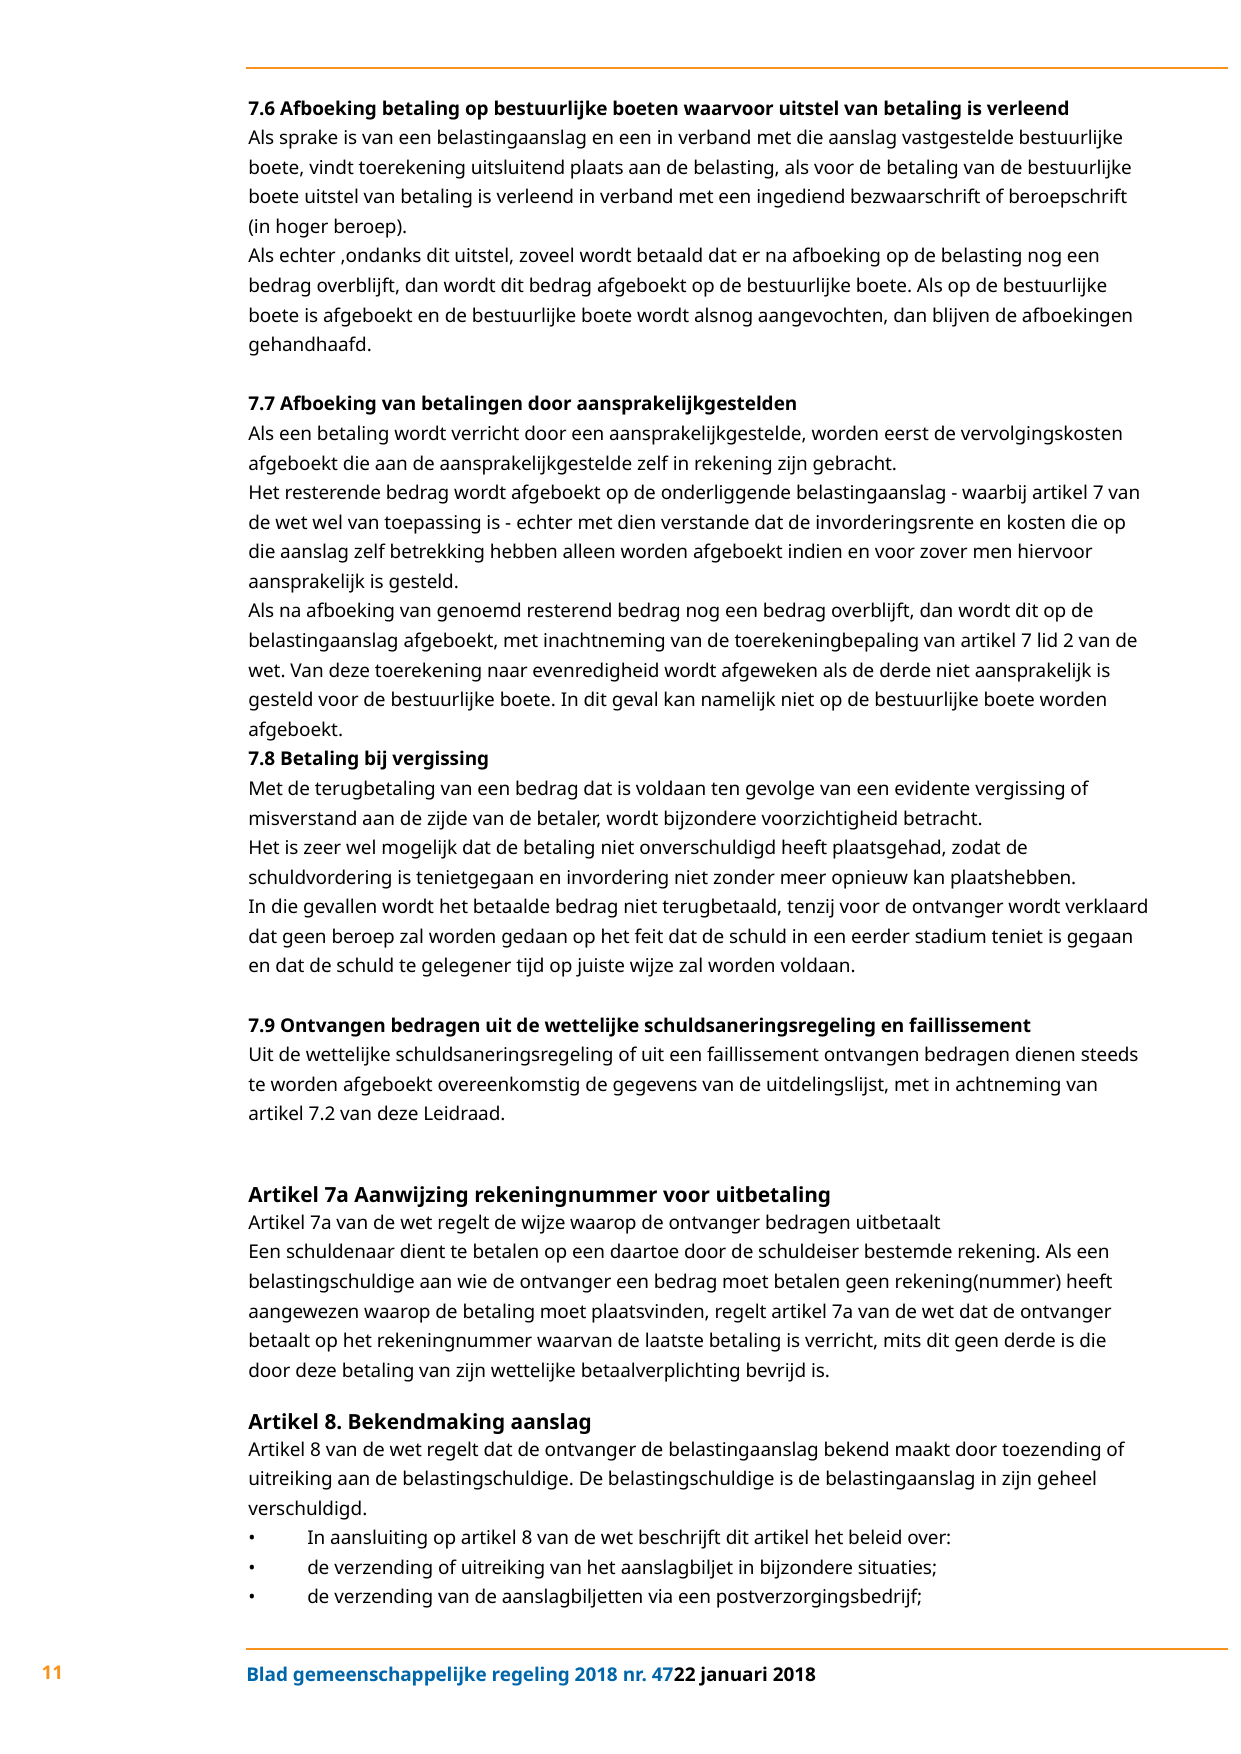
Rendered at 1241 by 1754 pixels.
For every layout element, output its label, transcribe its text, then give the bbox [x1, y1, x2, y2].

text 7.7 Afboeking van betalingen door aansprakelijkgestelden [248, 391, 1152, 416]
text Het resterende bedrag wordt afgeboekt op de onderliggende belastingaanslag - waarbij artikel 7 van de wet wel van toepassing is - echter met dien verstande dat de invorderingsrente en kosten die op die aanslag zelf betrekking hebben alleen worden afgeboekt indien en voor zover men hiervoor aansprakelijk is gesteld. [248, 479, 1152, 594]
text Artikel 7a van de wet regelt de wijze waarop de ontvanger bedragen uitbetaalt [248, 1209, 1152, 1235]
text Als sprake is van een belastingaanslag en een in verband met die aanslag vastgestelde bestuurlijke boete, vindt toerekening uitsluitend plaats aan de belasting, als voor de betaling van de bestuurlijke boete uitstel van betaling is verleend in verband met een ingediend bezwaarschrift of beroepschrift (in hoger beroep). [248, 124, 1152, 239]
text Artikel 7a Aanwijzing rekeningnummer voor uitbetaling [248, 1181, 1152, 1209]
list In aansluiting op artikel 8 van de wet beschrijft dit artikel het beleid over: [248, 1524, 1152, 1550]
text Uit de wettelijke schuldsaneringsregeling of uit een faillissement ontvangen bedragen dienen steeds te worden afgeboekt overeenkomstig de gegevens van de uitdelingslijst, met in achtneming van artikel 7.2 van deze Leidraad. [248, 1041, 1152, 1126]
text Als na afboeking van genoemd resterend bedrag nog een bedrag overblijft, dan wordt dit op de belastingaanslag afgeboekt, met inachtneming van de toerekeningbepaling van artikel 7 lid 2 van de wet. Van deze toerekening naar evenredigheid wordt afgeweken als de derde niet aansprakelijk is gesteld voor de bestuurlijke boete. In dit geval kan namelijk niet op de bestuurlijke boete worden afgeboekt. [248, 598, 1152, 742]
text Met de terugbetaling van een bedrag dat is voldaan ten gevolge van een evidente vergissing of misverstand aan de zijde van de betaler, wordt bijzondere voorzichtigheid betracht. [248, 775, 1152, 831]
list de verzending of uitreiking van het aanslagbiljet in bijzondere situaties; [248, 1554, 1152, 1580]
text Artikel 8. Bekendmaking aanslag [248, 1407, 1152, 1436]
text 7.8 Betaling bij vergissing [248, 746, 1152, 771]
text In die gevallen wordt het betaalde bedrag niet terugbetaald, tenzij voor de ontvanger wordt verklaard dat geen beroep zal worden gedaan op het feit dat de schuld in een eerder stadium teniet is gegaan en dat de schuld te gelegener tijd op juiste wijze zal worden voldaan. [248, 893, 1152, 978]
list de verzending van de aanslagbiljetten via een postverzorgingsbedrijf; [248, 1584, 1152, 1609]
text 7.6 Afboeking betaling op bestuurlijke boeten waarvoor uitstel van betaling is verleend [248, 95, 1152, 121]
text Het is zeer wel mogelijk dat de betaling niet onverschuldigd heeft plaatsgehad, zodat de schuldvordering is tenietgegaan en invordering niet zonder meer opnieuw kan plaatshebben. [248, 834, 1152, 890]
picture [41, 47, 231, 172]
text Als echter ,ondanks dit uitstel, zoveel wordt betaald dat er na afboeking op de belasting nog een bedrag overblijft, dan wordt dit bedrag afgeboekt op de bestuurlijke boete. Als op de bestuurlijke boete is afgeboekt en de bestuurlijke boete wordt alsnog aangevochten, dan blijven de afboekingen gehandhaafd. [248, 243, 1152, 357]
text 7.9 Ontvangen bedragen uit de wettelijke schuldsaneringsregeling en faillissement [248, 1012, 1152, 1038]
text Artikel 8 van de wet regelt dat de ontvanger de belastingaanslag bekend maakt door toezending of uitreiking aan de belastingschuldige. De belastingschuldige is de belastingaanslag in zijn geheel verschuldigd. [248, 1436, 1152, 1521]
text Een schuldenaar dient te betalen op een daartoe door de schuldeiser bestemde rekening. Als een belastingschuldige aan wie de ontvanger een bedrag moet betalen geen rekening(nummer) heeft aangewezen waarop de betaling moet plaatsvinden, regelt artikel 7a van de wet dat de ontvanger betaalt op het rekeningnummer waarvan de laatste betaling is verricht, mits dit geen derde is die door deze betaling van zijn wettelijke betaalverplichting bevrijd is. [248, 1239, 1152, 1383]
text Als een betaling wordt verricht door een aansprakelijkgestelde, worden eerst de vervolgingskosten afgeboekt die aan de aansprakelijkgestelde zelf in rekening zijn gebracht. [248, 420, 1152, 476]
